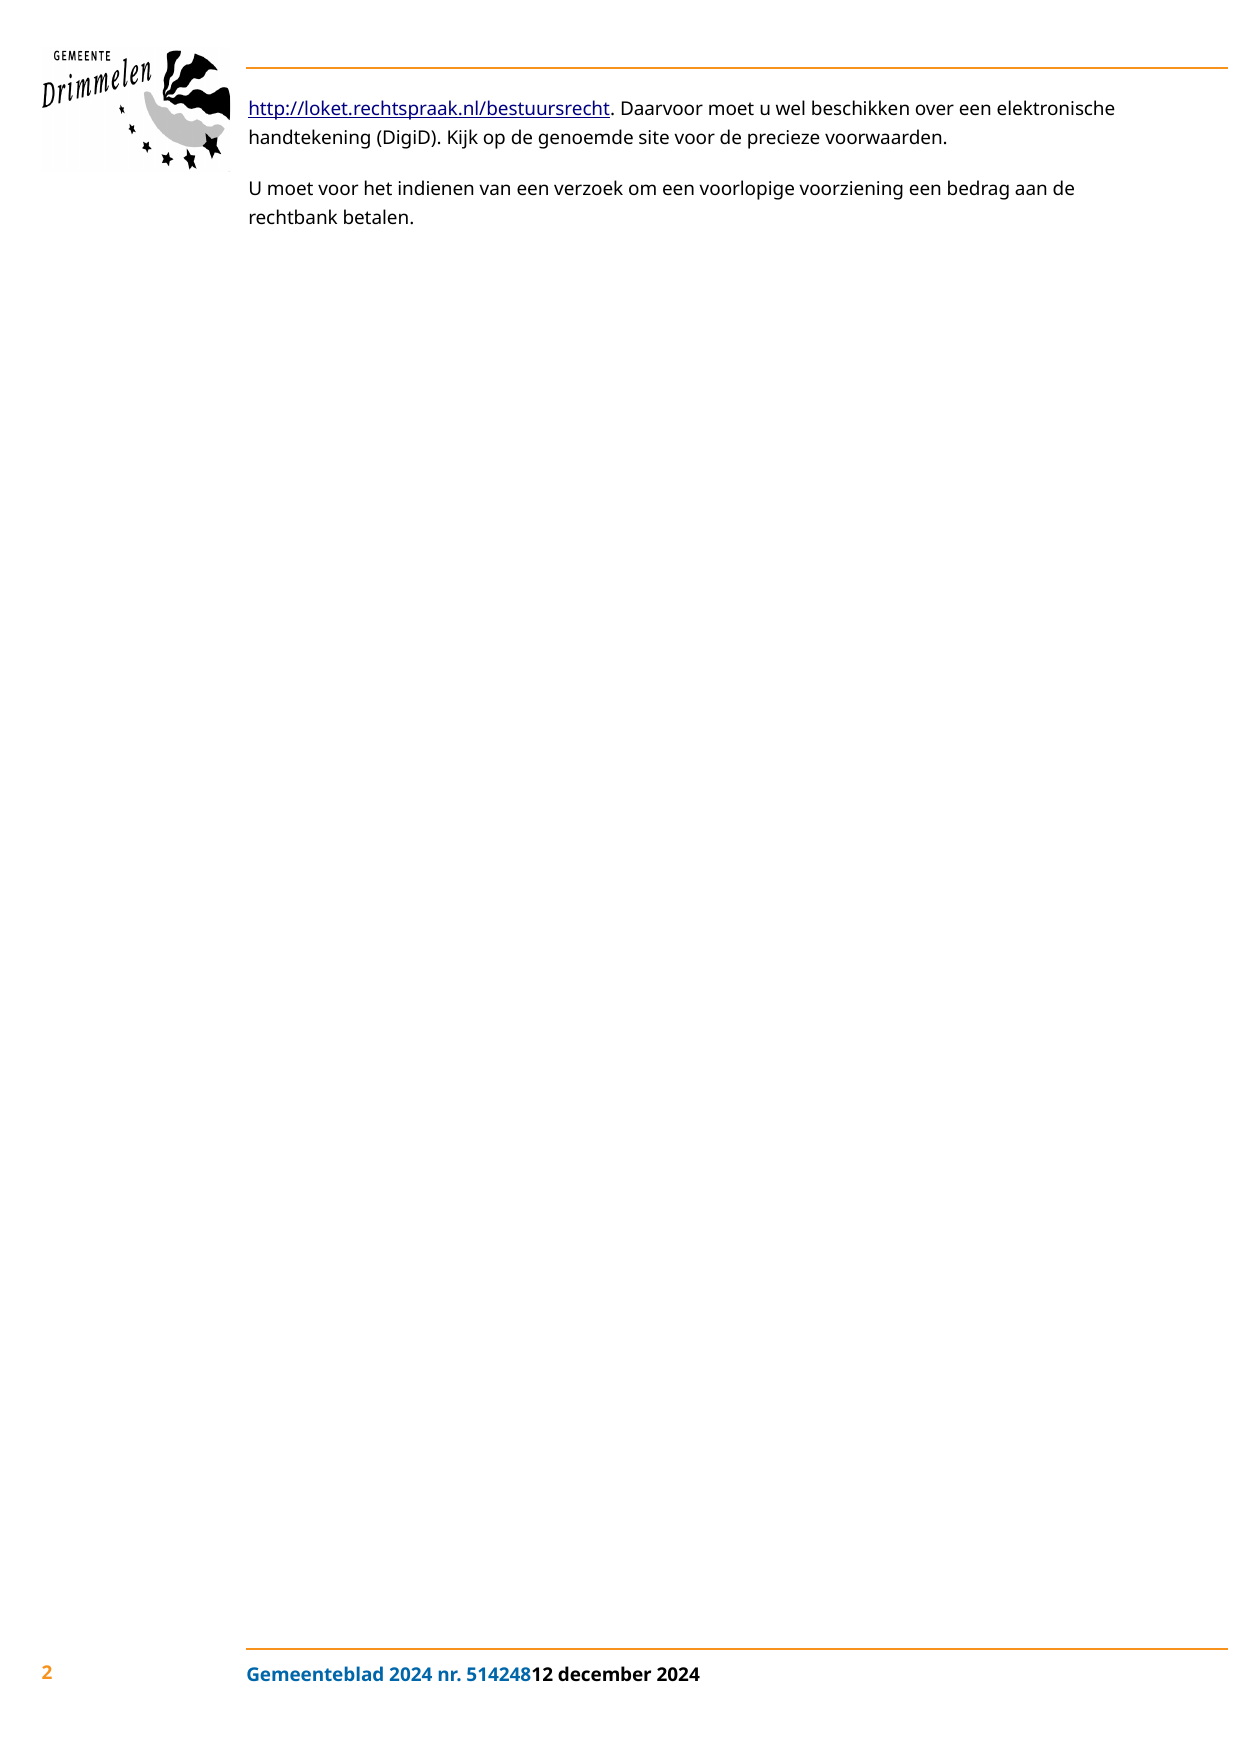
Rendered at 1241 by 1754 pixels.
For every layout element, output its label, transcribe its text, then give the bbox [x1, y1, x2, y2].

text http://loket.rechtspraak.nl/bestuursrecht. Daarvoor moet u wel beschikken over een elektronische handtekening (DigiD). Kijk op de genoemde site voor de precieze voorwaarden. [248, 95, 1152, 150]
picture [41, 47, 231, 172]
text U moet voor het indienen van een verzoek om een voorlopige voorziening een bedrag aan de rechtbank betalen. [248, 175, 1152, 230]
